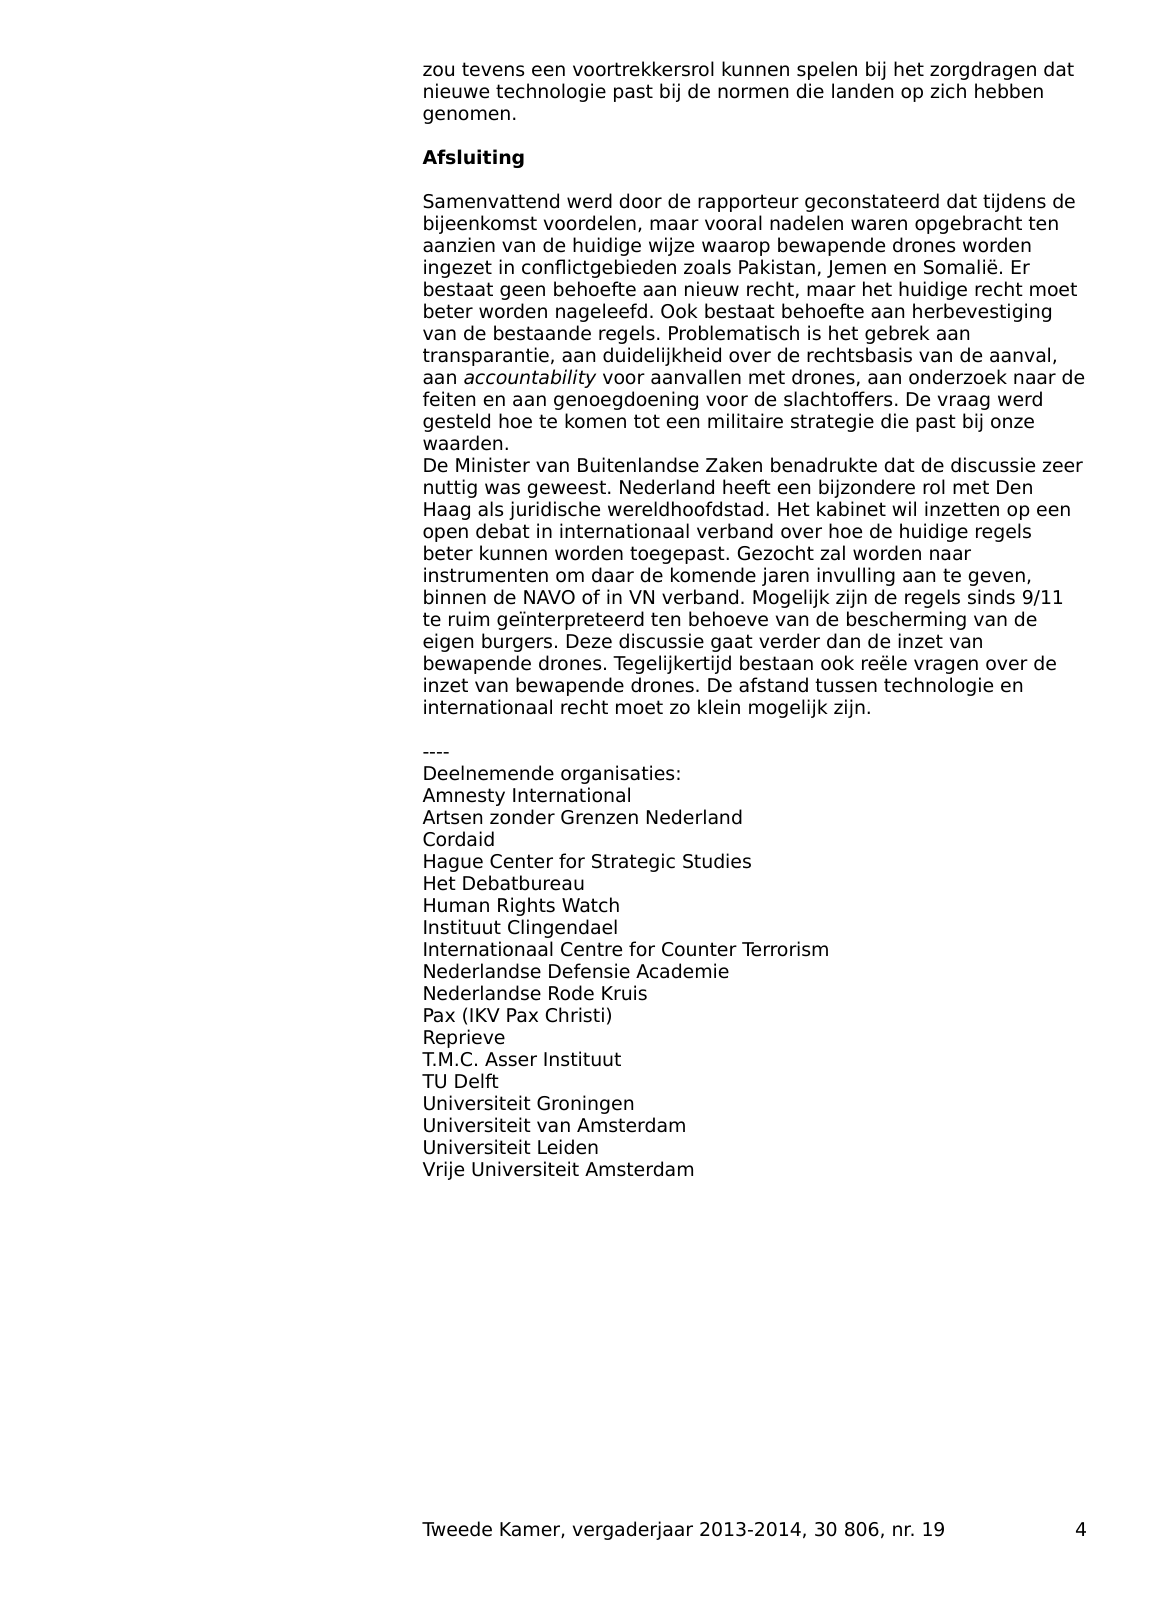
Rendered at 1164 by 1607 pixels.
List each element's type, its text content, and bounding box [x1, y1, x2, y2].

text zou tevens een voortrekkersrol kunnen spelen bij het zorgdragen dat nieuwe technologie past bij de normen die landen op zich hebben genomen. [422, 59, 1087, 125]
text Deelnemende organisaties: [422, 763, 1087, 785]
text Universiteit Groningen [422, 1093, 1087, 1115]
text De Minister van Buitenlandse Zaken benadrukte dat de discussie zeer nuttig was geweest. Nederland heeft een bijzondere rol met Den Haag als juridische wereldhoofdstad. Het kabinet wil inzetten op een open debat in internationaal verband over hoe de huidige regels beter kunnen worden toegepast. Gezocht zal worden naar instrumenten om daar de komende jaren invulling aan te geven, binnen de NAVO of in VN verband. Mogelijk zijn de regels sinds 9/11 te ruim geïnterpreteerd ten behoeve van de bescherming van de eigen burgers. Deze discussie gaat verder dan de inzet van bewapende drones. Tegelijkertijd bestaan ook reële vragen over de inzet van bewapende drones. De afstand tussen technologie en internationaal recht moet zo klein mogelijk zijn. [422, 455, 1087, 719]
text Universiteit van Amsterdam [422, 1115, 1087, 1137]
text Hague Center for Strategic Studies [422, 851, 1087, 873]
text Samenvattend werd door de rapporteur geconstateerd dat tijdens de bijeenkomst voordelen, maar vooral nadelen waren opgebracht ten aanzien van de huidige wijze waarop bewapende drones worden ingezet in conflictgebieden zoals Pakistan, Jemen en Somalië. Er bestaat geen behoefte aan nieuw recht, maar het huidige recht moet beter worden nageleefd. Ook bestaat behoefte aan herbevestiging van de bestaande regels. Problematisch is het gebrek aan transparantie, aan duidelijkheid over de rechtsbasis van de aanval, aan accountability voor aanvallen met drones, aan onderzoek naar de feiten en aan genoegdoening voor de slachtoffers. De vraag werd gesteld hoe te komen tot een militaire strategie die past bij onze waarden. [422, 191, 1087, 455]
text Artsen zonder Grenzen Nederland [422, 807, 1087, 829]
text TU Delft [422, 1071, 1087, 1093]
subtitle Afsluiting [422, 147, 1087, 169]
text Pax (IKV Pax Christi) [422, 1005, 1087, 1027]
text Het Debatbureau [422, 873, 1087, 895]
text Cordaid [422, 829, 1087, 851]
text T.M.C. Asser Instituut [422, 1049, 1087, 1071]
text Nederlandse Defensie Academie [422, 961, 1087, 983]
text ---- [422, 741, 1087, 763]
text Amnesty International [422, 785, 1087, 807]
text Reprieve [422, 1027, 1087, 1049]
text Human Rights Watch [422, 895, 1087, 917]
text Instituut Clingendael [422, 917, 1087, 939]
text Internationaal Centre for Counter Terrorism [422, 939, 1087, 961]
text Vrije Universiteit Amsterdam [422, 1159, 1087, 1181]
text Universiteit Leiden [422, 1137, 1087, 1159]
text Nederlandse Rode Kruis [422, 983, 1087, 1005]
